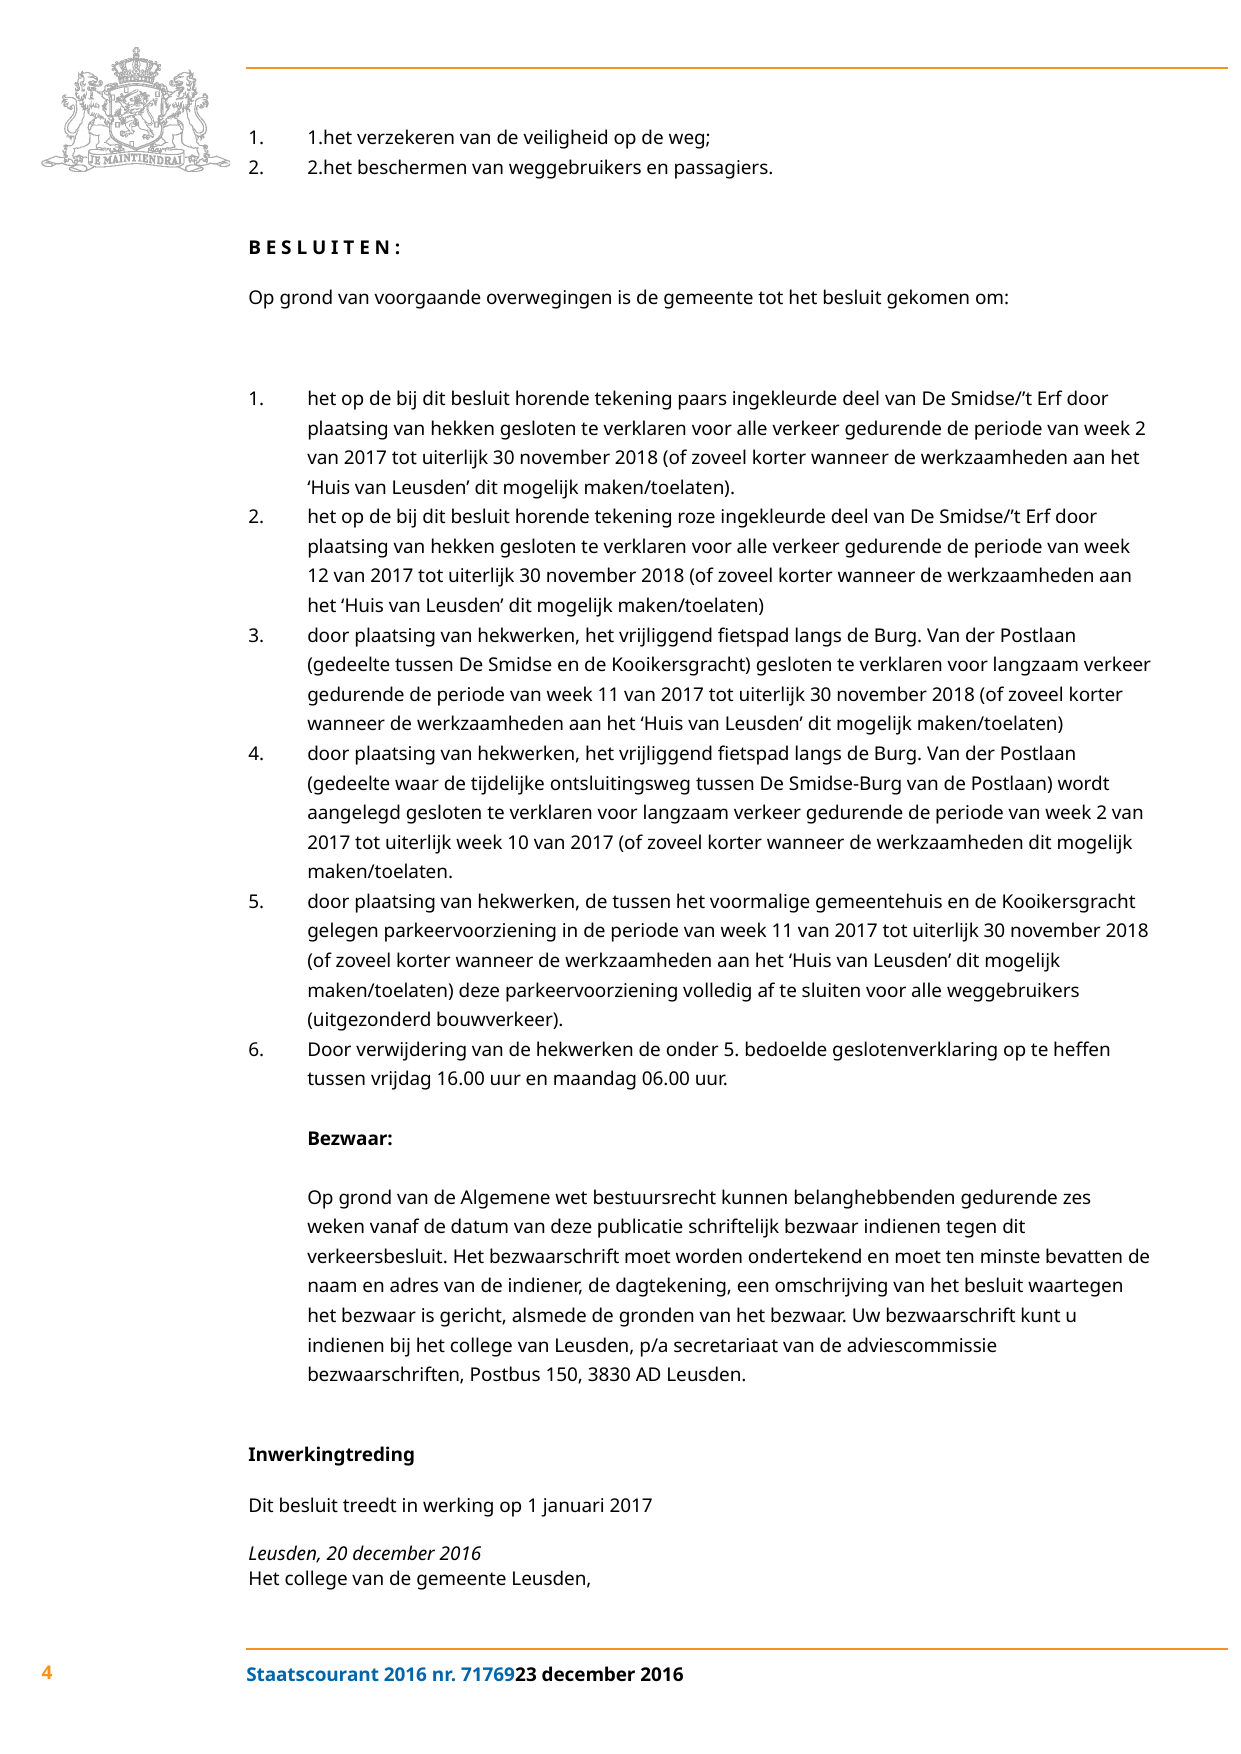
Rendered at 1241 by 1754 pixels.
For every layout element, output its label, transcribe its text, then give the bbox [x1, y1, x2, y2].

text Leusden, 20 december 2016 [248, 1540, 1152, 1565]
list het op de bij dit besluit horende tekening roze ingekleurde deel van De Smidse/’t Erf door plaatsing van hekken gesloten te verklaren voor alle verkeer gedurende de periode van week 12 van 2017 tot uiterlijk 30 november 2018 (of zoveel korter wanneer de werkzaamheden aan het ‘Huis van Leusden’ dit mogelijk maken/toelaten) [248, 503, 1152, 618]
picture [41, 47, 231, 172]
text Dit besluit treedt in werking op 1 januari 2017 [248, 1492, 1152, 1518]
list Door verwijdering van de hekwerken de onder 5. bedoelde geslotenverklaring op te heffen tussen vrijdag 16.00 uur en maandag 06.00 uur. [248, 1036, 1152, 1091]
list door plaatsing van hekwerken, het vrijliggend fietspad langs de Burg. Van der Postlaan (gedeelte tussen De Smidse en de Kooikersgracht) gesloten te verklaren voor langzaam verkeer gedurende de periode van week 11 van 2017 tot uiterlijk 30 november 2018 (of zoveel korter wanneer de werkzaamheden aan het ‘Huis van Leusden’ dit mogelijk maken/toelaten) [248, 622, 1152, 736]
list Op grond van de Algemene wet bestuursrecht kunnen belanghebbenden gedurende zes weken vanaf de datum van deze publicatie schriftelijk bezwaar indienen tegen dit verkeersbesluit. Het bezwaarschrift moet worden ondertekend en moet ten minste bevatten de naam en adres van de indiener, de dagtekening, een omschrijving van het besluit waartegen het bezwaar is gericht, alsmede de gronden van het bezwaar. Uw bezwaarschrift kunt u indienen bij het college van Leusden, p/a secretariaat van de adviescommissie bezwaarschriften, Postbus 150, 3830 AD Leusden. [248, 1184, 1152, 1387]
text B E S L U I T E N : [248, 234, 1152, 260]
list Bezwaar: [248, 1125, 1152, 1151]
text Het college van de gemeente Leusden, [248, 1565, 1152, 1591]
list 1.het verzekeren van de veiligheid op de weg; [248, 124, 1152, 150]
list door plaatsing van hekwerken, het vrijliggend fietspad langs de Burg. Van der Postlaan (gedeelte waar de tijdelijke ontsluitingsweg tussen De Smidse-Burg van de Postlaan) wordt aangelegd gesloten te verklaren voor langzaam verkeer gedurende de periode van week 2 van 2017 tot uiterlijk week 10 van 2017 (of zoveel korter wanneer de werkzaamheden dit mogelijk maken/toelaten. [248, 740, 1152, 884]
list 2.het beschermen van weggebruikers en passagiers. [248, 154, 1152, 180]
text Op grond van voorgaande overwegingen is de gemeente tot het besluit gekomen om: [248, 284, 1152, 310]
list door plaatsing van hekwerken, de tussen het voormalige gemeentehuis en de Kooikersgracht gelegen parkeervoorziening in de periode van week 11 van 2017 tot uiterlijk 30 november 2018 (of zoveel korter wanneer de werkzaamheden aan het ‘Huis van Leusden’ dit mogelijk maken/toelaten) deze parkeervoorziening volledig af te sluiten voor alle weggebruikers (uitgezonderd bouwverkeer). [248, 888, 1152, 1032]
list het op de bij dit besluit horende tekening paars ingekleurde deel van De Smidse/’t Erf door plaatsing van hekken gesloten te verklaren voor alle verkeer gedurende de periode van week 2 van 2017 tot uiterlijk 30 november 2018 (of zoveel korter wanneer de werkzaamheden aan het ‘Huis van Leusden’ dit mogelijk maken/toelaten). [248, 385, 1152, 500]
text Inwerkingtreding [248, 1441, 1152, 1467]
